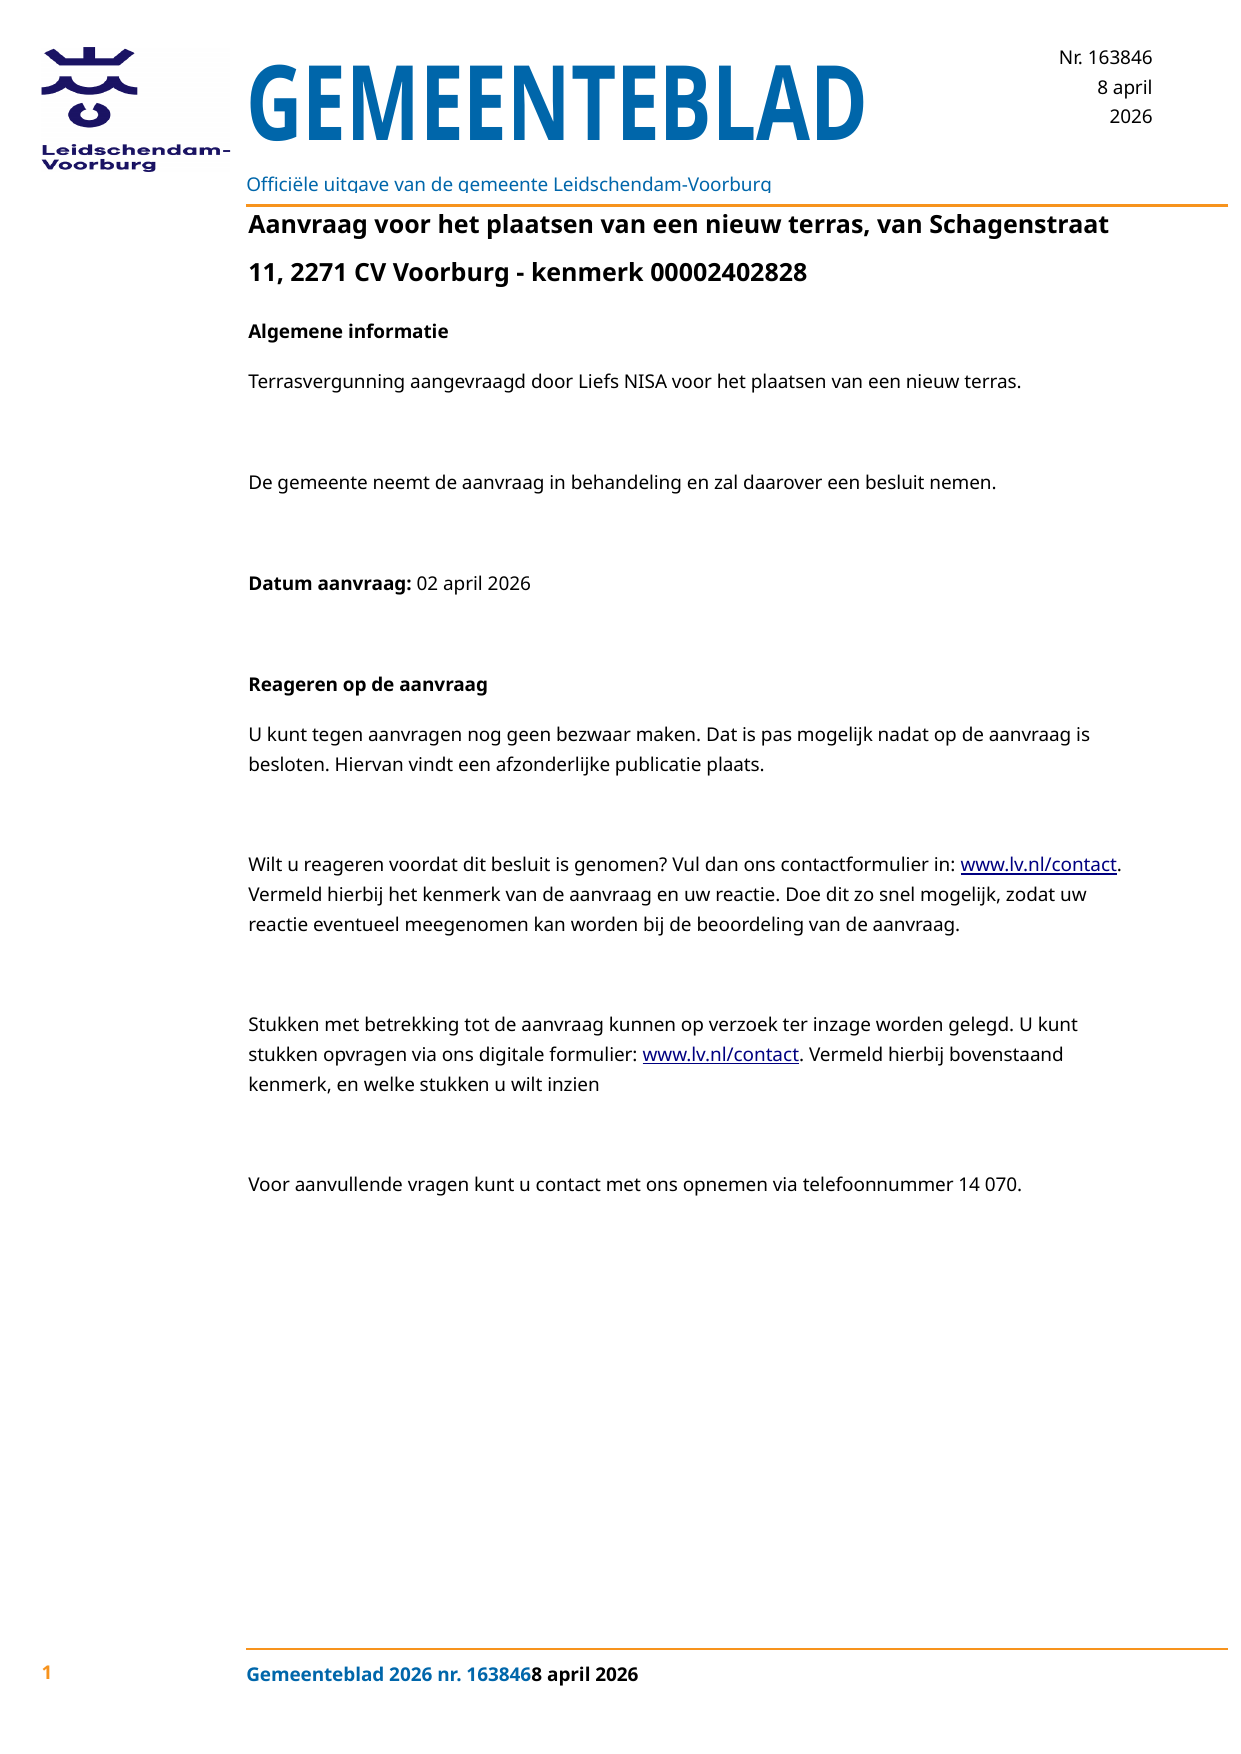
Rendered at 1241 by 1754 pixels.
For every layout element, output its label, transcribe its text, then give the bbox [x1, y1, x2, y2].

text Algemene informatie [248, 318, 1152, 344]
picture [41, 47, 231, 172]
text Voor aanvullende vragen kunt u contact met ons opnemen via telefoonnummer 14 070. [248, 1172, 1152, 1197]
text Datum aanvraag: 02 april 2026 [248, 570, 1152, 596]
text Terrasvergunning aangevraagd door Liefs NISA voor het plaatsen van een nieuw terras. [248, 368, 1152, 394]
text Aanvraag voor het plaatsen van een nieuw terras, van Schagenstraat 11, 2271 CV Voorburg - kenmerk 00002402828 [248, 207, 1152, 288]
text Reageren op de aanvraag [248, 671, 1152, 697]
text Wilt u reageren voordat dit besluit is genomen? Vul dan ons contactformulier in: www.lv.nl/contact. Vermeld hierbij het kenmerk van de aanvraag en uw reactie. Doe dit zo snel mogelijk, zodat uw reactie eventueel meegenomen kan worden bij de beoordeling van de aanvraag. [248, 852, 1152, 937]
text De gemeente neemt de aanvraag in behandeling en zal daarover een besluit nemen. [248, 469, 1152, 495]
text Stukken met betrekking tot de aanvraag kunnen op verzoek ter inzage worden gelegd. U kunt stukken opvragen via ons digitale formulier: www.lv.nl/contact. Vermeld hierbij bovenstaand kenmerk, en welke stukken u wilt inzien [248, 1012, 1152, 1097]
text U kunt tegen aanvragen nog geen bezwaar maken. Dat is pas mogelijk nadat op de aanvraag is besloten. Hiervan vindt een afzonderlijke publicatie plaats. [248, 721, 1152, 777]
